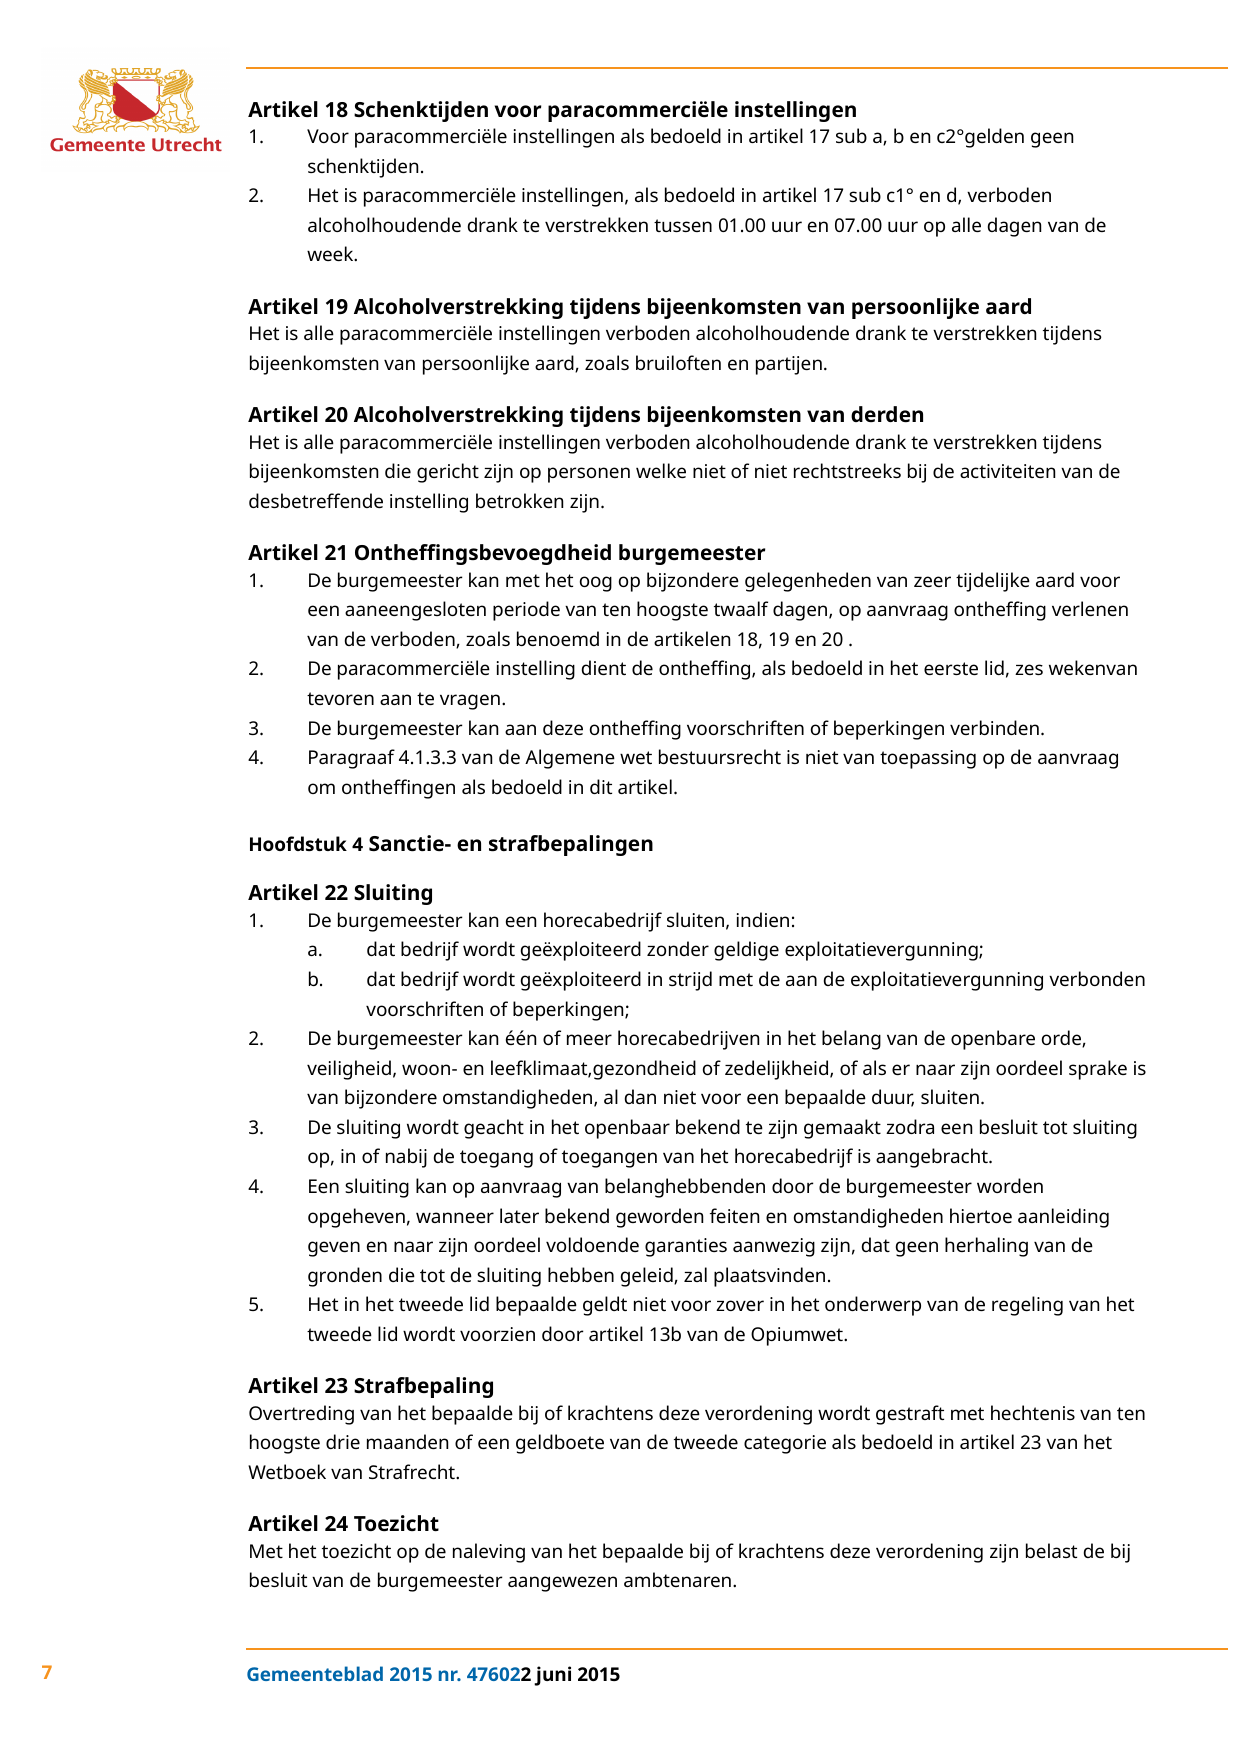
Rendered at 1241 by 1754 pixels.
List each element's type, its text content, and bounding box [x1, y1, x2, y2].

text Het is alle paracommerciële instellingen verboden alcoholhoudende drank te verstrekken tijdens bijeenkomsten die gericht zijn op personen welke niet of niet rechtstreeks bij de activiteiten van de desbetreffende instelling betrokken zijn. [248, 429, 1152, 514]
text Artikel 23 Strafbepaling [248, 1372, 1152, 1400]
text Artikel 20 Alcoholverstrekking tijdens bijeenkomsten van derden [248, 400, 1152, 429]
list De sluiting wordt geacht in het openbaar bekend te zijn gemaakt zodra een besluit tot sluiting op, in of nabij de toegang of toegangen van het horecabedrijf is aangebracht. [248, 1114, 1152, 1169]
text Artikel 18 Schenktijden voor paracommerciële instellingen [248, 95, 1152, 123]
text Hoofdstuk 4 Sanctie- en strafbepalingen [248, 829, 1152, 858]
list De burgemeester kan met het oog op bijzondere gelegenheden van zeer tijdelijke aard voor een aaneengesloten periode van ten hoogste twaalf dagen, op aanvraag ontheffing verlenen van de verboden, zoals benoemd in de artikelen 18, 19 en 20 . [248, 567, 1152, 652]
list dat bedrijf wordt geëxploiteerd zonder geldige exploitatievergunning; [307, 937, 1152, 962]
text Het is alle paracommerciële instellingen verboden alcoholhoudende drank te verstrekken tijdens bijeenkomsten van persoonlijke aard, zoals bruiloften en partijen. [248, 320, 1152, 376]
list Paragraaf 4.1.3.3 van de Algemene wet bestuursrecht is niet van toepassing op de aanvraag om ontheffingen als bedoeld in dit artikel. [248, 744, 1152, 800]
list Voor paracommerciële instellingen als bedoeld in artikel 17 sub a, b en c2°gelden geen schenktijden. [248, 123, 1152, 178]
list De burgemeester kan één of meer horecabedrijven in het belang van de openbare orde, veiligheid, woon- en leefklimaat,gezondheid of zedelijkheid, of als er naar zijn oordeel sprake is van bijzondere omstandigheden, al dan niet voor een bepaalde duur, sluiten. [248, 1025, 1152, 1110]
list Het in het tweede lid bepaalde geldt niet voor zover in het onderwerp van de regeling van het tweede lid wordt voorzien door artikel 13b van de Opiumwet. [248, 1292, 1152, 1347]
text Artikel 24 Toezicht [248, 1509, 1152, 1538]
list dat bedrijf wordt geëxploiteerd in strijd met de aan de exploitatievergunning verbonden voorschriften of beperkingen; [307, 966, 1152, 1021]
picture [41, 47, 231, 172]
list Een sluiting kan op aanvraag van belanghebbenden door de burgemeester worden opgeheven, wanneer later bekend geworden feiten en omstandigheden hiertoe aanleiding geven en naar zijn oordeel voldoende garanties aanwezig zijn, dat geen herhaling van de gronden die tot de sluiting hebben geleid, zal plaatsvinden. [248, 1173, 1152, 1288]
list De paracommerciële instelling dient de ontheffing, als bedoeld in het eerste lid, zes wekenvan tevoren aan te vragen. [248, 656, 1152, 711]
text Overtreding van het bepaalde bij of krachtens deze verordening wordt gestraft met hechtenis van ten hoogste drie maanden of een geldboete van de tweede categorie als bedoeld in artikel 23 van het Wetboek van Strafrecht. [248, 1400, 1152, 1485]
text Artikel 21 Ontheffingsbevoegdheid burgemeester [248, 538, 1152, 567]
text Artikel 22 Sluiting [248, 878, 1152, 907]
list Het is paracommerciële instellingen, als bedoeld in artikel 17 sub c1° en d, verboden alcoholhoudende drank te verstrekken tussen 01.00 uur en 07.00 uur op alle dagen van de week. [248, 182, 1152, 267]
text Artikel 19 Alcoholverstrekking tijdens bijeenkomsten van persoonlijke aard [248, 292, 1152, 320]
text Met het toezicht op de naleving van het bepaalde bij of krachtens deze verordening zijn belast de bij besluit van de burgemeester aangewezen ambtenaren. [248, 1538, 1152, 1593]
list De burgemeester kan aan deze ontheffing voorschriften of beperkingen verbinden. [248, 715, 1152, 741]
list De burgemeester kan een horecabedrijf sluiten, indien: [248, 907, 1152, 933]
